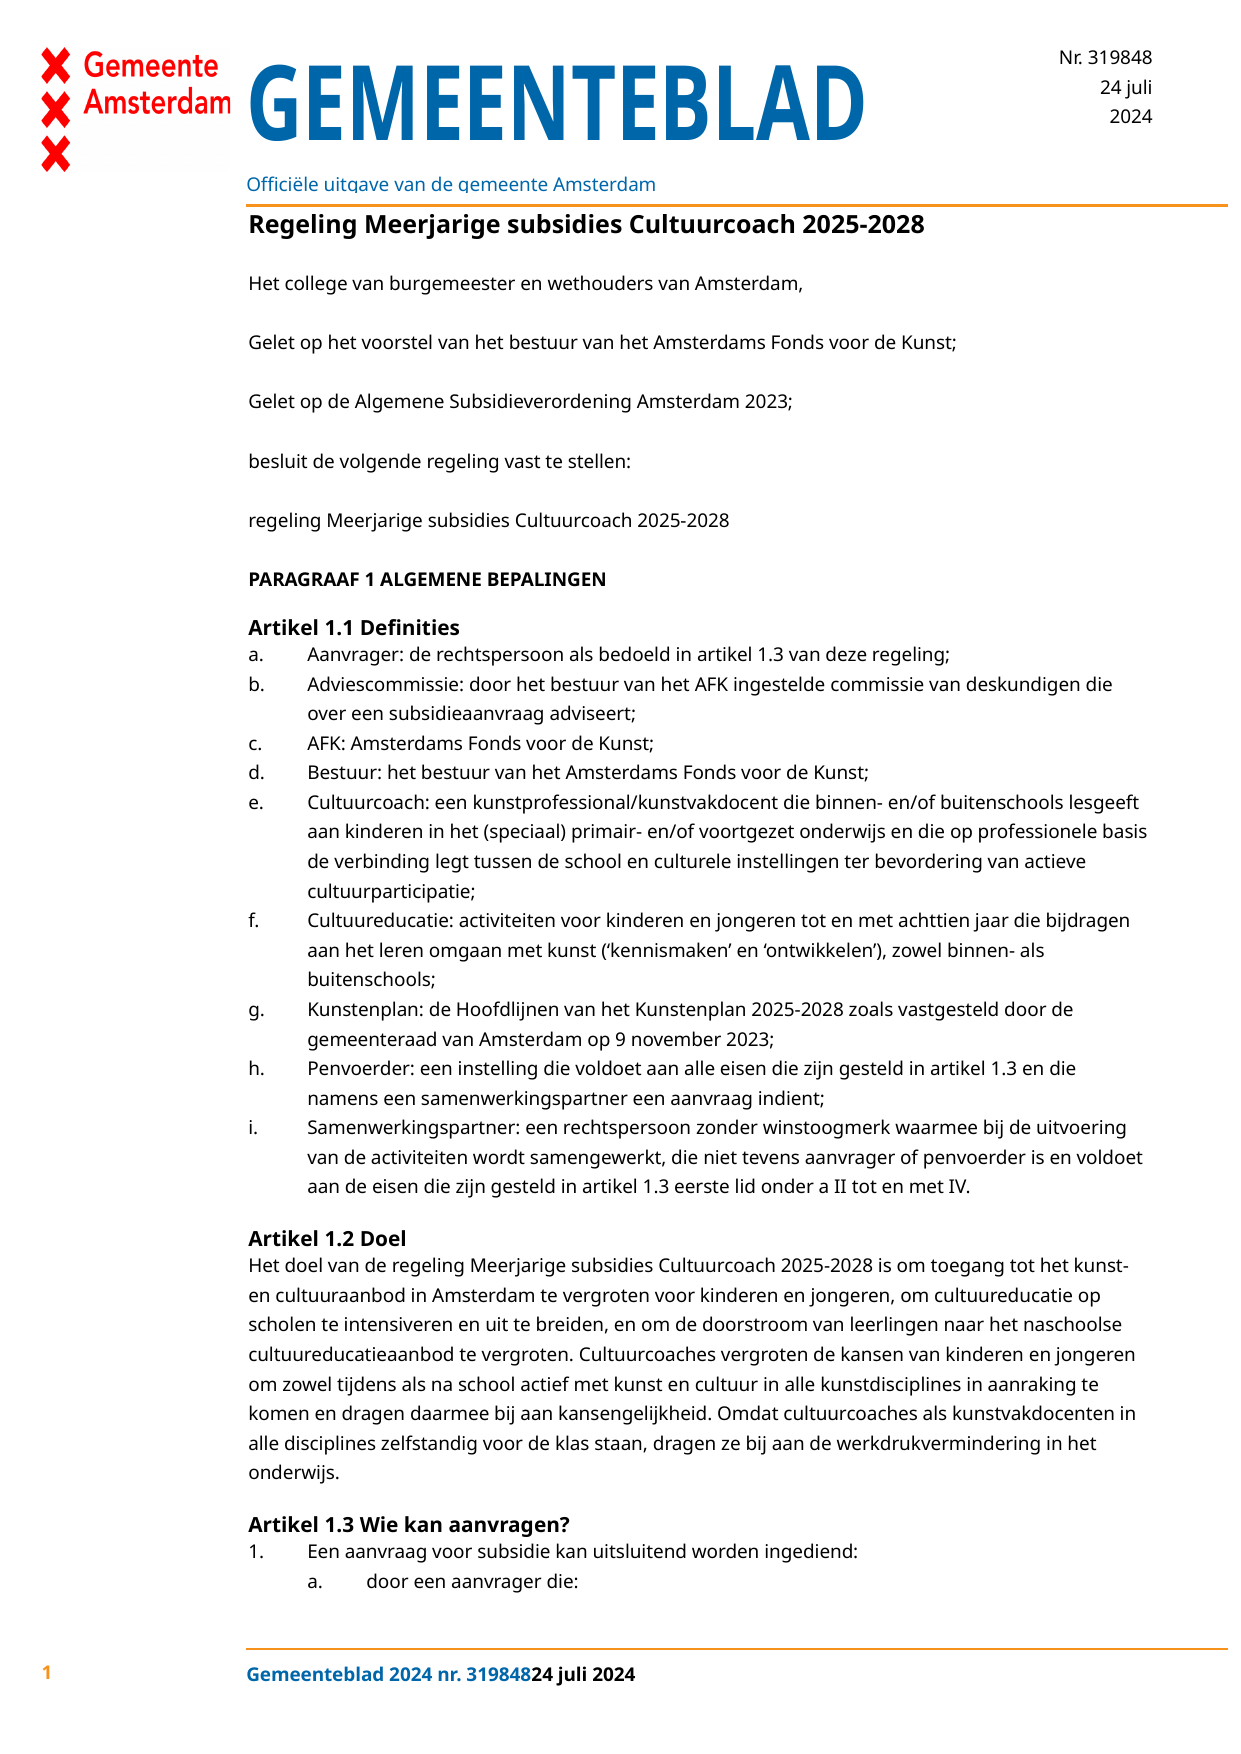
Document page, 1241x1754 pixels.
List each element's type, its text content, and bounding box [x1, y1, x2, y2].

list AFK: Amsterdams Fonds voor de Kunst; [248, 730, 1152, 756]
text PARAGRAAF 1 ALGEMENE BEPALINGEN [248, 566, 1152, 592]
picture [41, 47, 231, 172]
text Artikel 1.2 Doel [248, 1224, 1152, 1252]
list Bestuur: het bestuur van het Amsterdams Fonds voor de Kunst; [248, 759, 1152, 785]
text Het college van burgemeester en wethouders van Amsterdam, [248, 270, 1152, 296]
text Regeling Meerjarige subsidies Cultuurcoach 2025-2028 [248, 207, 1152, 241]
list Kunstenplan: de Hoofdlijnen van het Kunstenplan 2025-2028 zoals vastgesteld door de gemeenteraad van Amsterdam op 9 november 2023; [248, 996, 1152, 1051]
list Cultuurcoach: een kunstprofessional/kunstvakdocent die binnen- en/of buitenschools lesgeeft aan kinderen in het (speciaal) primair- en/of voortgezet onderwijs en die op professionele basis de verbinding legt tussen de school en culturele instellingen ter bevordering van actieve cultuurparticipatie; [248, 789, 1152, 903]
list Cultuureducatie: activiteiten voor kinderen en jongeren tot en met achttien jaar die bijdragen aan het leren omgaan met kunst (‘kennismaken’ en ‘ontwikkelen’), zowel binnen- als buitenschools; [248, 907, 1152, 992]
list Penvoerder: een instelling die voldoet aan alle eisen die zijn gesteld in artikel 1.3 en die namens een samenwerkingspartner een aanvraag indient; [248, 1055, 1152, 1111]
text Gelet op het voorstel van het bestuur van het Amsterdams Fonds voor de Kunst; [248, 329, 1152, 355]
text Artikel 1.1 Definities [248, 613, 1152, 641]
list Een aanvraag voor subsidie kan uitsluitend worden ingediend: [248, 1538, 1152, 1564]
list door een aanvrager die: [307, 1568, 1152, 1594]
list Aanvrager: de rechtspersoon als bedoeld in artikel 1.3 van deze regeling; [248, 641, 1152, 667]
text besluit de volgende regeling vast te stellen: [248, 448, 1152, 473]
list Adviescommissie: door het bestuur van het AFK ingestelde commissie van deskundigen die over een subsidieaanvraag adviseert; [248, 671, 1152, 726]
text regeling Meerjarige subsidies Cultuurcoach 2025-2028 [248, 507, 1152, 533]
text Gelet op de Algemene Subsidieverordening Amsterdam 2023; [248, 389, 1152, 414]
text Het doel van de regeling Meerjarige subsidies Cultuurcoach 2025-2028 is om toegang tot het kunst- en cultuuraanbod in Amsterdam te vergroten voor kinderen en jongeren, om cultuureducatie op scholen te intensiveren en uit te breiden, en om de doorstroom van leerlingen naar het naschoolse cultuureducatieaanbod te vergroten. Cultuurcoaches vergroten de kansen van kinderen en jongeren om zowel tijdens als na school actief met kunst en cultuur in alle kunstdisciplines in aanraking te komen en dragen daarmee bij aan kansengelijkheid. Omdat cultuurcoaches als kunstvakdocenten in alle disciplines zelfstandig voor de klas staan, dragen ze bij aan de werkdrukvermindering in het onderwijs. [248, 1252, 1152, 1485]
list Samenwerkingspartner: een rechtspersoon zonder winstoogmerk waarmee bij de uitvoering van de activiteiten wordt samengewerkt, die niet tevens aanvrager of penvoerder is en voldoet aan de eisen die zijn gesteld in artikel 1.3 eerste lid onder a II tot en met IV. [248, 1114, 1152, 1199]
text Artikel 1.3 Wie kan aanvragen? [248, 1510, 1152, 1538]
